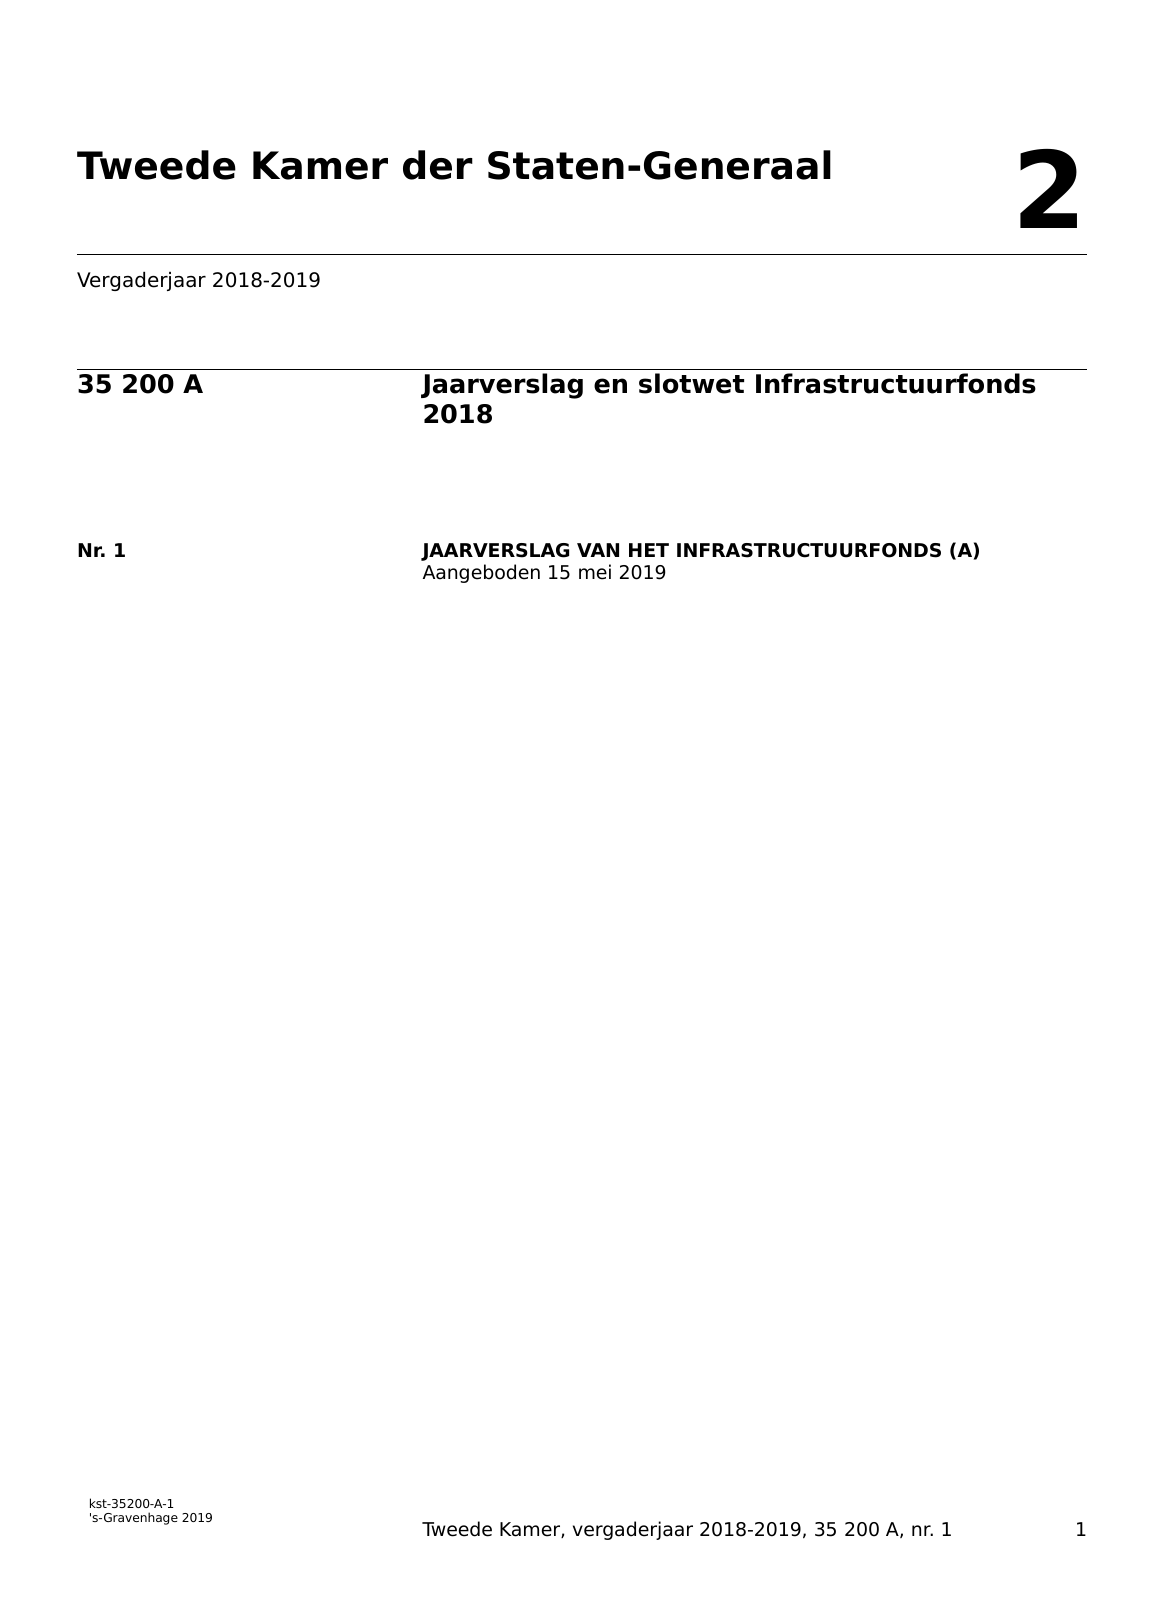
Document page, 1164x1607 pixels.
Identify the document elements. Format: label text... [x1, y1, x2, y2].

table_cell Vergaderjaar 2018-2019 [77, 255, 1087, 369]
text 's-Gravenhage 2019 [88, 1511, 323, 1525]
table_header 2 [886, 130, 1087, 254]
subtitle 35 200 A Jaarverslag en slotwet Infrastructuurfonds 2018 [77, 370, 1087, 429]
table_header Tweede Kamer der Staten-Generaal [77, 130, 886, 254]
text Aangeboden 15 mei 2019 [422, 562, 1087, 584]
subtitle Nr. 1 JAARVERSLAG VAN HET INFRASTRUCTUURFONDS (A) [77, 540, 1087, 562]
text kst-35200-A-1 [88, 1497, 323, 1511]
